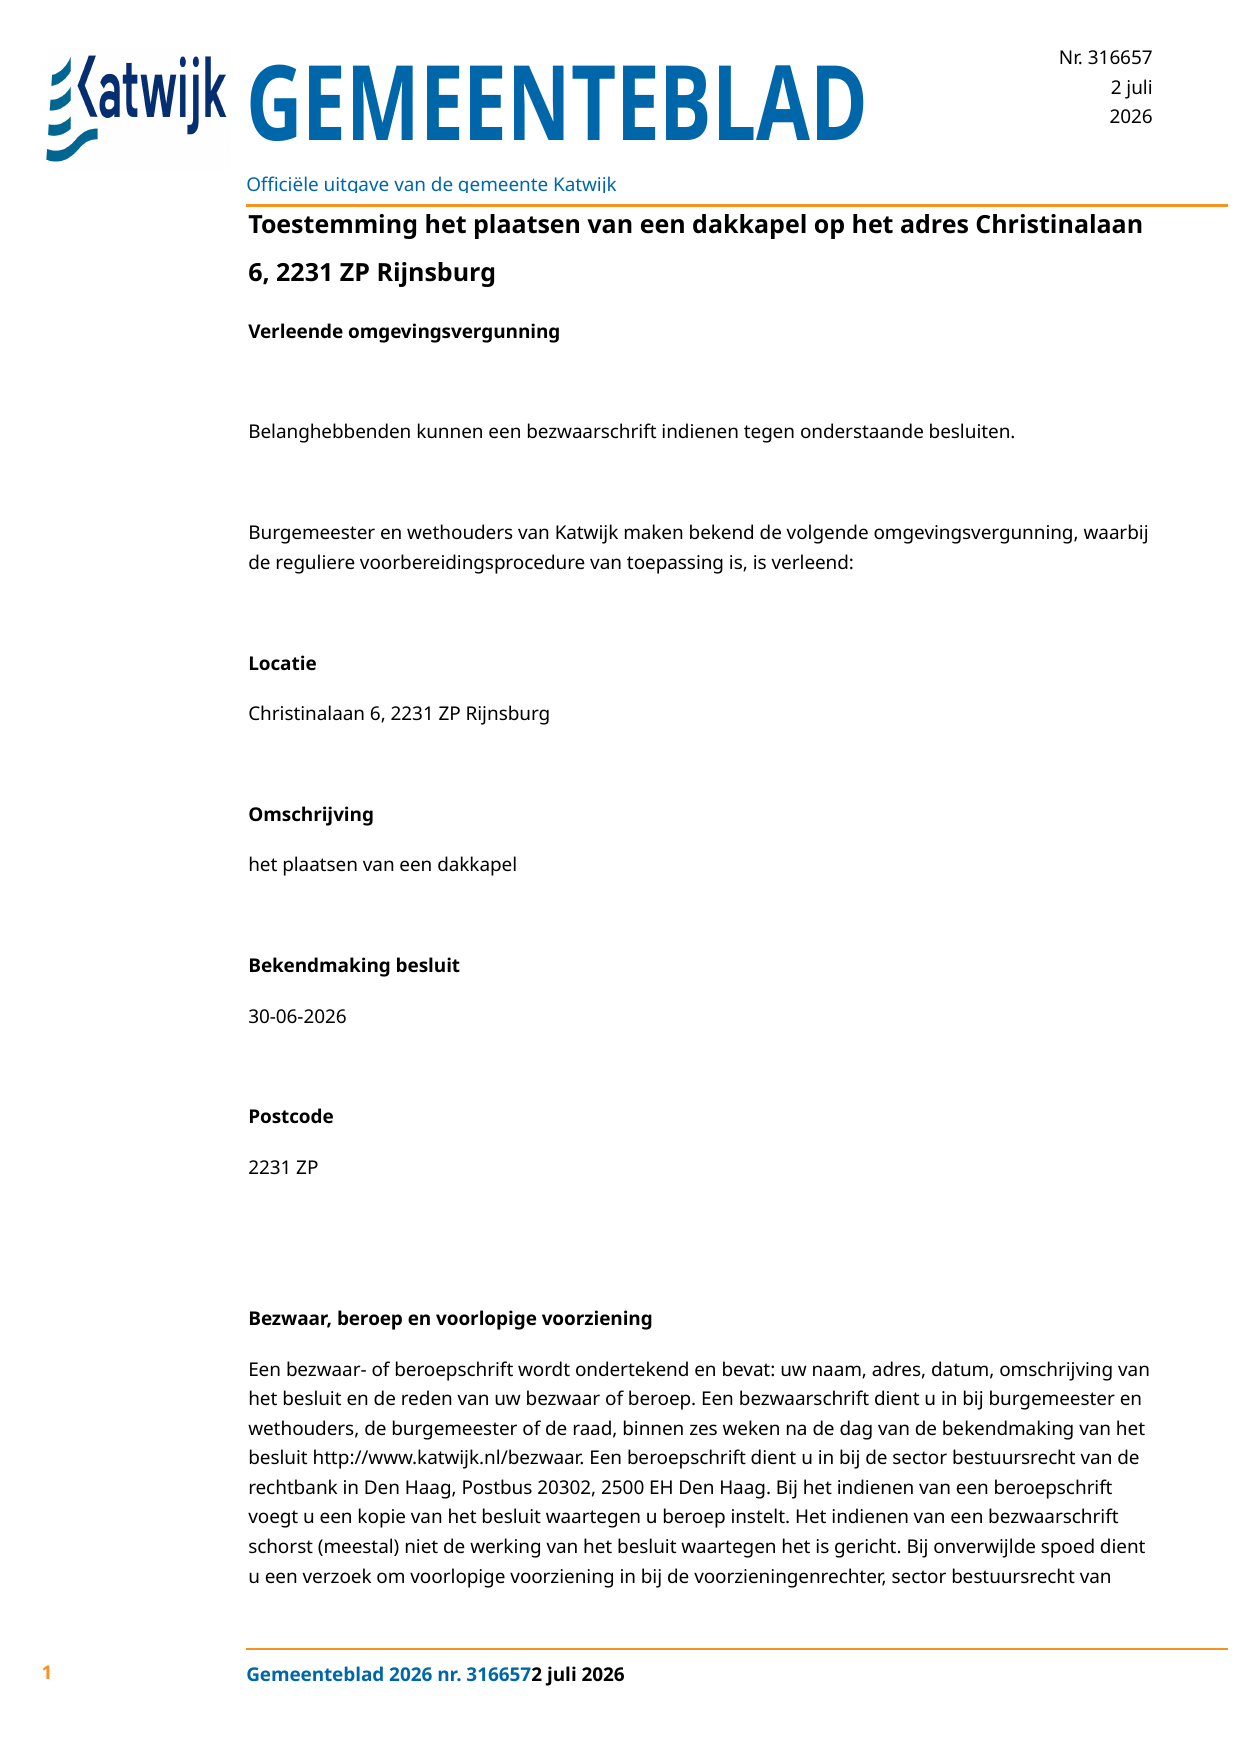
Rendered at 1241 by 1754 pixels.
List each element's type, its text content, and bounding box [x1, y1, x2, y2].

text Burgemeester en wethouders van Katwijk maken bekend de volgende omgevingsvergunning, waarbij de reguliere voorbereidingsprocedure van toepassing is, is verleend: [248, 519, 1152, 575]
text Een bezwaar- of beroepschrift wordt ondertekend en bevat: uw naam, adres, datum, omschrijving van het besluit en de reden van uw bezwaar of beroep. Een bezwaarschrift dient u in bij burgemeester en wethouders, de burgemeester of de raad, binnen zes weken na de dag van de bekendmaking van het besluit http://www.katwijk.nl/bezwaar. Een beroepschrift dient u in bij de sector bestuursrecht van de rechtbank in Den Haag, Postbus 20302, 2500 EH Den Haag. Bij het indienen van een beroepschrift voegt u een kopie van het besluit waartegen u beroep instelt. Het indienen van een bezwaarschrift schorst (meestal) niet de werking van het besluit waartegen het is gericht. Bij onverwijlde spoed dient u een verzoek om voorlopige voorziening in bij de voorzieningenrechter, sector bestuursrecht van [248, 1356, 1152, 1589]
text Postcode [248, 1104, 1152, 1129]
text 30-06-2026 [248, 1003, 1152, 1029]
text Verleende omgevingsvergunning [248, 318, 1152, 344]
text Toestemming het plaatsen van een dakkapel op het adres Christinalaan 6, 2231 ZP Rijnsburg [248, 207, 1152, 288]
text Bezwaar, beroep en voorlopige voorziening [248, 1305, 1152, 1331]
text Belanghebbenden kunnen een bezwaarschrift indienen tegen onderstaande besluiten. [248, 419, 1152, 444]
text het plaatsen van een dakkapel [248, 852, 1152, 877]
text 2231 ZP [248, 1154, 1152, 1180]
text Locatie [248, 650, 1152, 676]
picture [41, 47, 231, 172]
text Omschrijving [248, 801, 1152, 827]
text Bekendmaking besluit [248, 952, 1152, 978]
text Christinalaan 6, 2231 ZP Rijnsburg [248, 700, 1152, 726]
